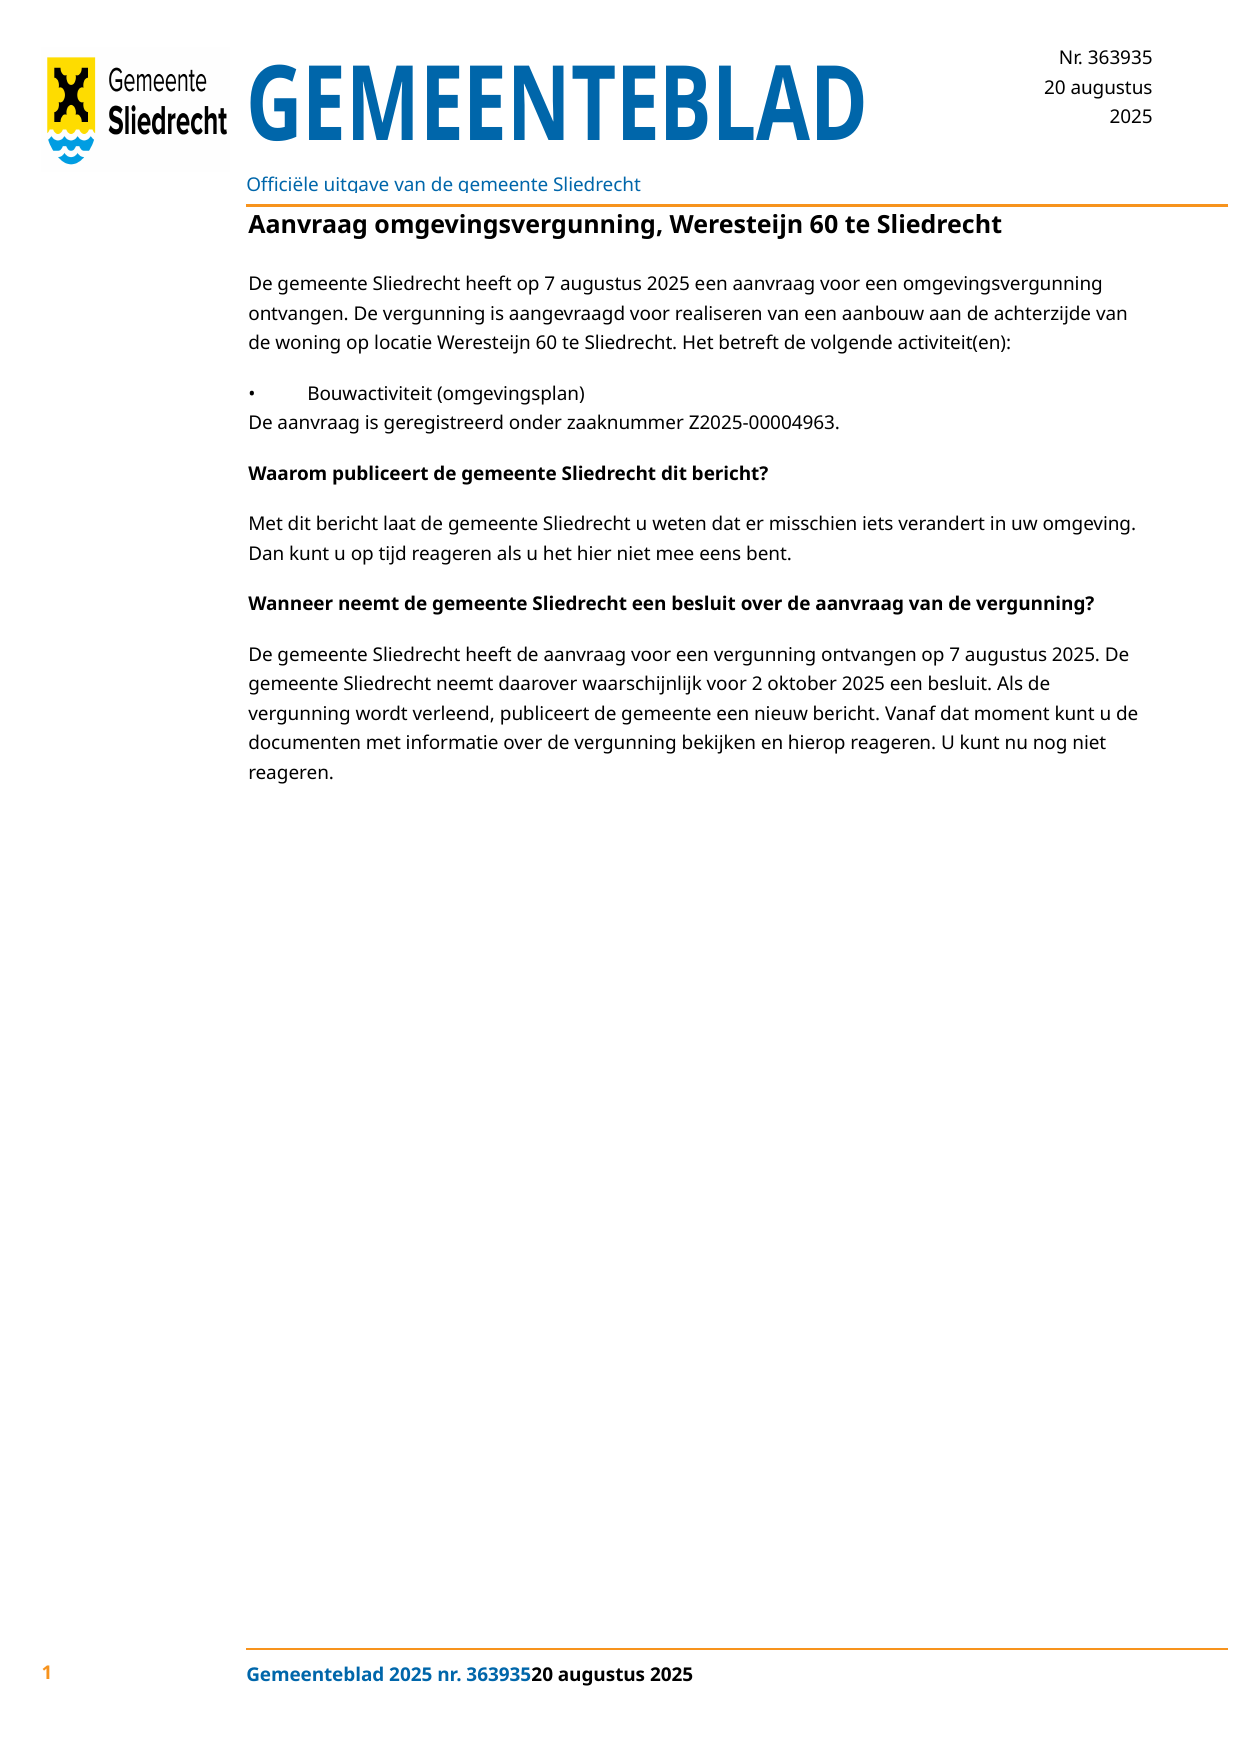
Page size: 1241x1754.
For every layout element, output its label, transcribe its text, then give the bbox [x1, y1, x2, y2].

list Bouwactiviteit (omgevingsplan) [248, 380, 1152, 406]
picture [41, 47, 231, 172]
text De gemeente Sliedrecht heeft op 7 augustus 2025 een aanvraag voor een omgevingsvergunning ontvangen. De vergunning is aangevraagd voor realiseren van een aanbouw aan de achterzijde van de woning op locatie Weresteijn 60 te Sliedrecht. Het betreft de volgende activiteit(en): [248, 270, 1152, 355]
text Wanneer neemt de gemeente Sliedrecht een besluit over de aanvraag van de vergunning? [248, 590, 1152, 616]
text De gemeente Sliedrecht heeft de aanvraag voor een vergunning ontvangen op 7 augustus 2025. De gemeente Sliedrecht neemt daarover waarschijnlijk voor 2 oktober 2025 een besluit. Als de vergunning wordt verleend, publiceert de gemeente een nieuw bericht. Vanaf dat moment kunt u de documenten met informatie over de vergunning bekijken en hierop reageren. U kunt nu nog niet reageren. [248, 641, 1152, 785]
text De aanvraag is geregistreerd onder zaaknummer Z2025-00004963. [248, 409, 1152, 435]
text Met dit bericht laat de gemeente Sliedrecht u weten dat er misschien iets verandert in uw omgeving. Dan kunt u op tijd reageren als u het hier niet mee eens bent. [248, 510, 1152, 566]
text Aanvraag omgevingsvergunning, Weresteijn 60 te Sliedrecht [248, 207, 1152, 241]
text Waarom publiceert de gemeente Sliedrecht dit bericht? [248, 460, 1152, 486]
